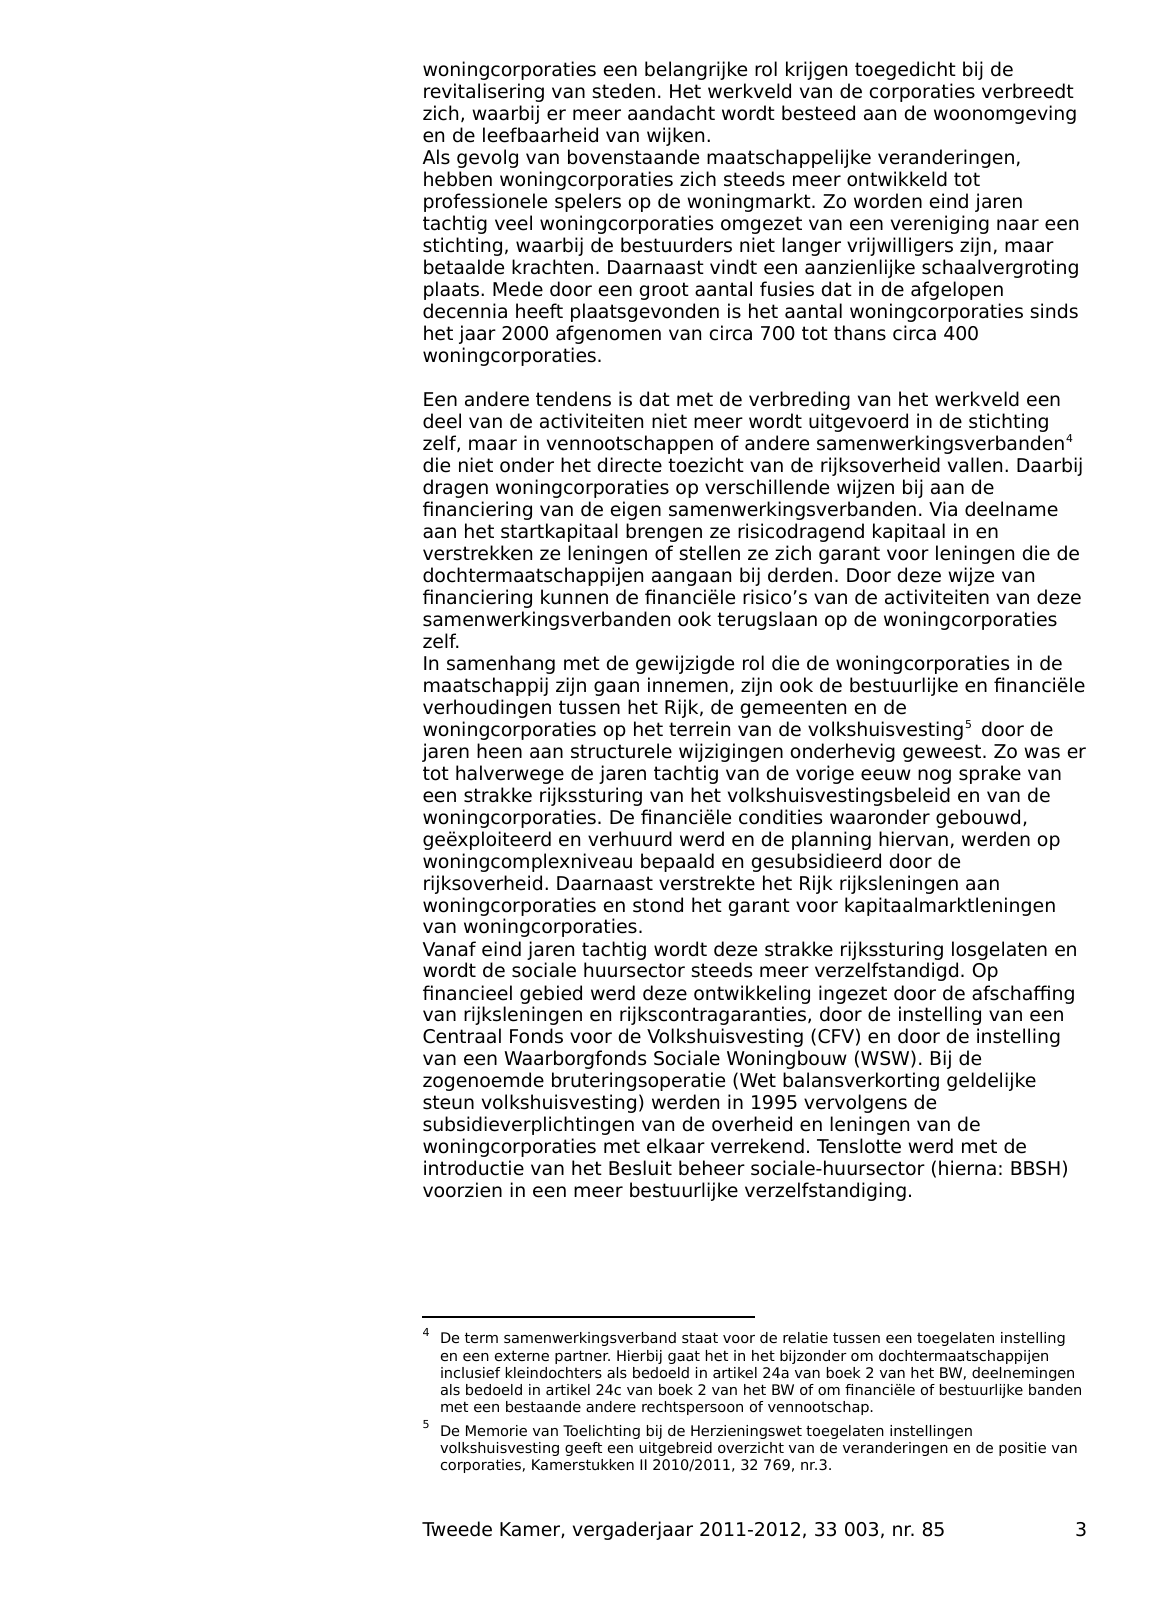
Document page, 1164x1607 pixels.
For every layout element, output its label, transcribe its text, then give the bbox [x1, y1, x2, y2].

text De Memorie van Toelichting bij de Herzieningswet toegelaten instellingen volkshuisvesting geeft een uitgebreid overzicht van de veranderingen en de positie van corporaties, Kamerstukken II 2010/2011, 32 769, nr.3. [422, 1418, 1087, 1474]
text Als gevolg van bovenstaande maatschappelijke veranderingen, hebben woningcorporaties zich steeds meer ontwikkeld tot professionele spelers op de woningmarkt. Zo worden eind jaren tachtig veel woningcorporaties omgezet van een vereniging naar een stichting, waarbij de bestuurders niet langer vrijwilligers zijn, maar betaalde krachten. Daarnaast vindt een aanzienlijke schaalvergroting plaats. Mede door een groot aantal fusies dat in de afgelopen decennia heeft plaatsgevonden is het aantal woningcorporaties sinds het jaar 2000 afgenomen van circa 700 tot thans circa 400 woningcorporaties. [422, 147, 1087, 367]
text De term samenwerkingsverband staat voor de relatie tussen een toegelaten instelling en een externe partner. Hierbij gaat het in het bijzonder om dochtermaatschappijen inclusief kleindochters als bedoeld in artikel 24a van boek 2 van het BW, deelnemingen als bedoeld in artikel 24c van boek 2 van het BW of om financiële of bestuurlijke banden met een bestaande andere rechtspersoon of vennootschap. [422, 1326, 1087, 1416]
text Een andere tendens is dat met de verbreding van het werkveld een deel van de activiteiten niet meer wordt uitgevoerd in de stichting zelf, maar in vennootschappen of andere samenwerkingsverbanden die niet onder het directe toezicht van de rijksoverheid vallen. Daarbij dragen woningcorporaties op verschillende wijzen bij aan de financiering van de eigen samenwerkingsverbanden. Via deelname aan het startkapitaal brengen ze risicodragend kapitaal in en verstrekken ze leningen of stellen ze zich garant voor leningen die de dochtermaatschappijen aangaan bij derden. Door deze wijze van financiering kunnen de financiële risico’s van de activiteiten van deze samenwerkingsverbanden ook terugslaan op de woningcorporaties zelf. [422, 389, 1087, 653]
text woningcorporaties een belangrijke rol krijgen toegedicht bij de revitalisering van steden. Het werkveld van de corporaties verbreedt zich, waarbij er meer aandacht wordt besteed aan de woonomgeving en de leefbaarheid van wijken. [422, 59, 1087, 147]
text In samenhang met de gewijzigde rol die de woningcorporaties in de maatschappij zijn gaan innemen, zijn ook de bestuurlijke en financiële verhoudingen tussen het Rijk, de gemeenten en de woningcorporaties op het terrein van de volkshuisvesting door de jaren heen aan structurele wijzigingen onderhevig geweest. Zo was er tot halverwege de jaren tachtig van de vorige eeuw nog sprake van een strakke rijkssturing van het volkshuisvestingsbeleid en van de woningcorporaties. De financiële condities waaronder gebouwd, geëxploiteerd en verhuurd werd en de planning hiervan, werden op woningcomplexniveau bepaald en gesubsidieerd door de rijksoverheid. Daarnaast verstrekte het Rijk rijksleningen aan woningcorporaties en stond het garant voor kapitaalmarktleningen van woningcorporaties. [422, 653, 1087, 938]
text Vanaf eind jaren tachtig wordt deze strakke rijkssturing losgelaten en wordt de sociale huursector steeds meer verzelfstandigd. Op financieel gebied werd deze ontwikkeling ingezet door de afschaffing van rijksleningen en rijkscontragaranties, door de instelling van een Centraal Fonds voor de Volkshuisvesting (CFV) en door de instelling van een Waarborgfonds Sociale Woningbouw (WSW). Bij de zogenoemde bruteringsoperatie (Wet balansverkorting geldelijke steun volkshuisvesting) werden in 1995 vervolgens de subsidieverplichtingen van de overheid en leningen van de woningcorporaties met elkaar verrekend. Tenslotte werd met de introductie van het Besluit beheer sociale-huursector (hierna: BBSH) voorzien in een meer bestuurlijke verzelfstandiging. [422, 938, 1087, 1202]
